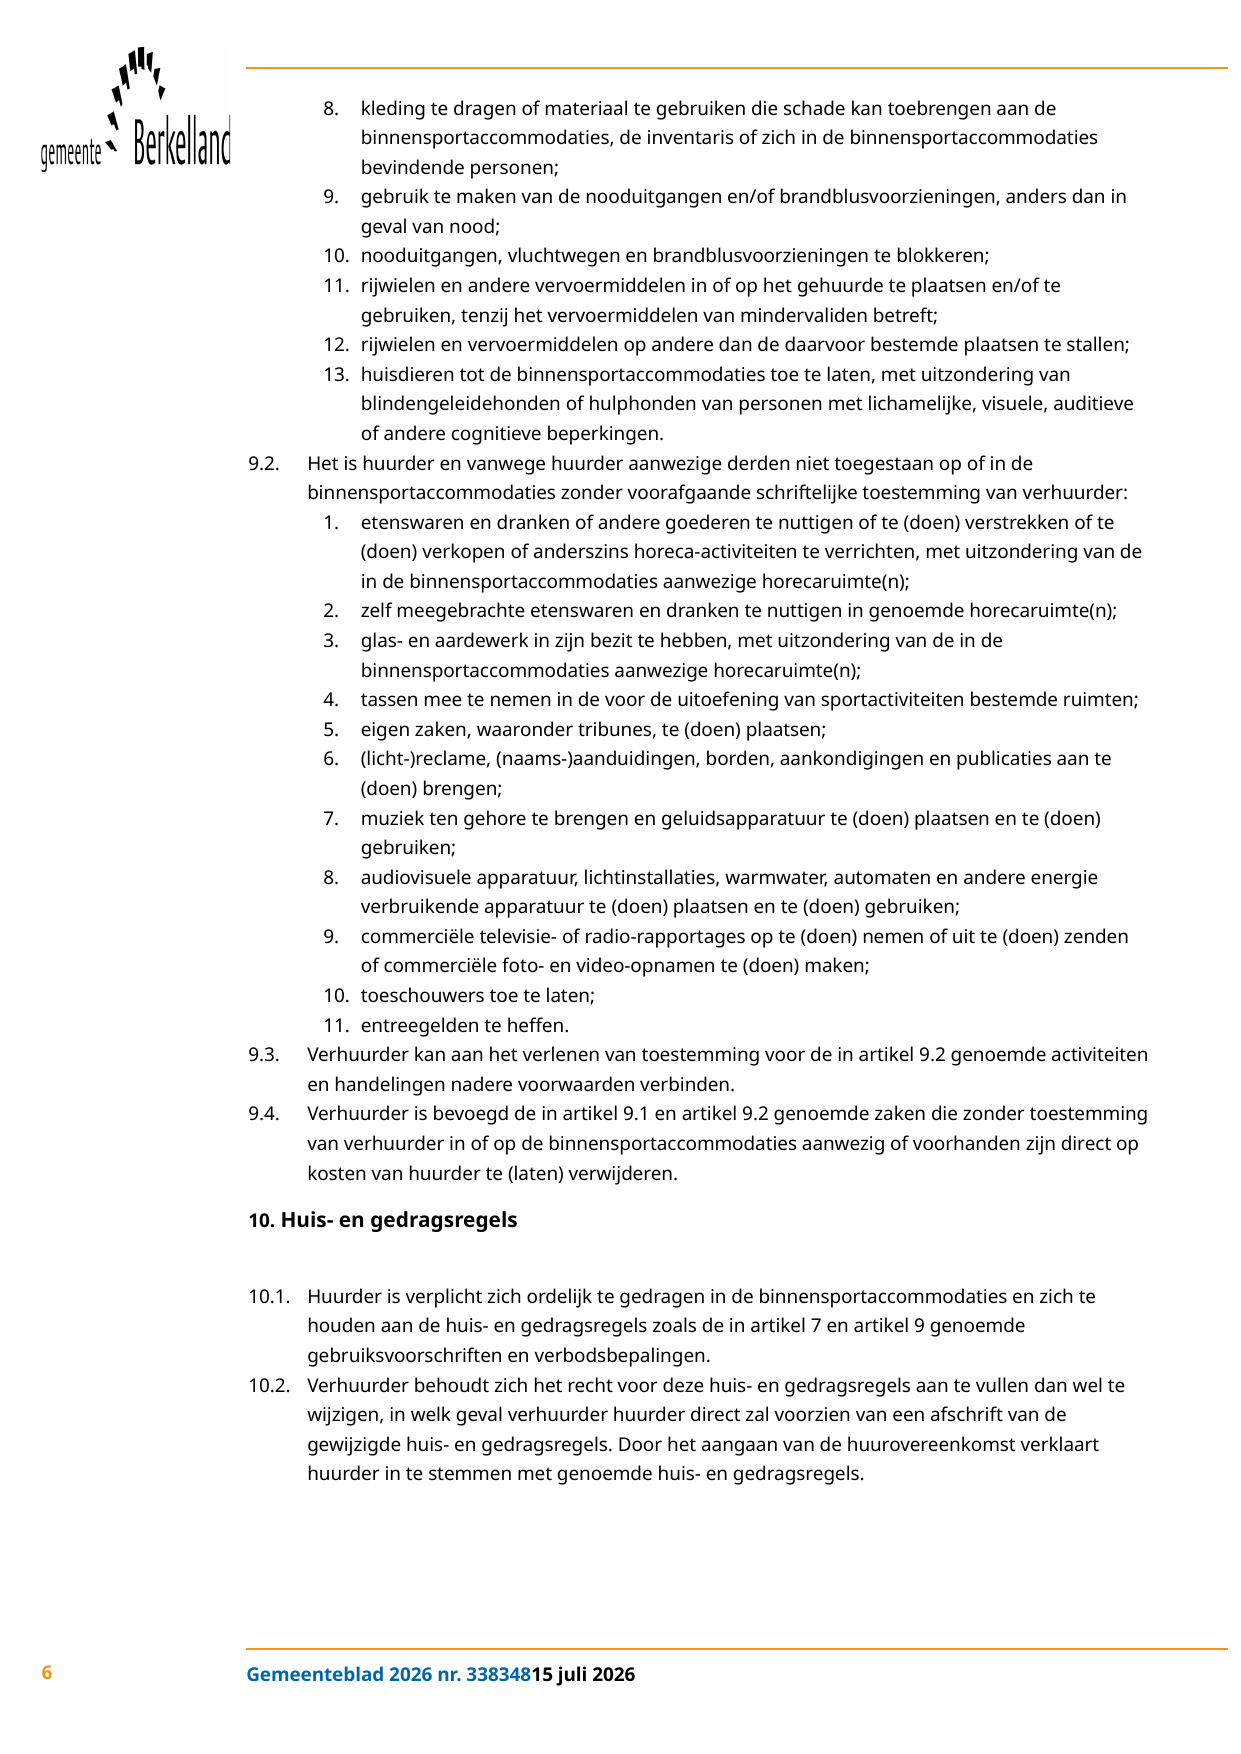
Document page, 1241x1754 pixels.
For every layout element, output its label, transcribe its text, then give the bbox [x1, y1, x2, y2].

picture [41, 47, 231, 172]
list nooduitgangen, vluchtwegen en brandblusvoorzieningen te blokkeren; [323, 243, 1152, 268]
list zelf meegebrachte etenswaren en dranken te nuttigen in genoemde horecaruimte(n); [323, 598, 1152, 623]
list gebruik te maken van de nooduitgangen en/of brandblusvoorzieningen, anders dan in geval van nood; [323, 183, 1152, 239]
list Verhuurder is bevoegd de in artikel 9.1 en artikel 9.2 genoemde zaken die zonder toestemming van verhuurder in of op de binnensportaccommodaties aanwezig of voorhanden zijn direct op kosten van huurder te (laten) verwijderen. [248, 1101, 1152, 1186]
list etenswaren en dranken of andere goederen te nuttigen of te (doen) verstrekken of te (doen) verkopen of anderszins horeca-activiteiten te verrichten, met uitzondering van de in de binnensportaccommodaties aanwezige horecaruimte(n); [323, 509, 1152, 594]
list Verhuurder kan aan het verlenen van toestemming voor de in artikel 9.2 genoemde activiteiten en handelingen nadere voorwaarden verbinden. [248, 1041, 1152, 1097]
list entreegelden te heffen. [323, 1012, 1152, 1038]
list (licht-)reclame, (naams-)aanduidingen, borden, aankondigingen en publicaties aan te (doen) brengen; [323, 746, 1152, 801]
list tassen mee te nemen in de voor de uitoefening van sportactiviteiten bestemde ruimten; [323, 686, 1152, 712]
list Verhuurder behoudt zich het recht voor deze huis- en gedragsregels aan te vullen dan wel te wijzigen, in welk geval verhuurder huurder direct zal voorzien van een afschrift van de gewijzigde huis- en gedragsregels. Door het aangaan van de huurovereenkomst verklaart huurder in te stemmen met genoemde huis- en gedragsregels. [248, 1372, 1152, 1486]
list Huurder is verplicht zich ordelijk te gedragen in de binnensportaccommodaties en zich te houden aan de huis- en gedragsregels zoals de in artikel 7 en artikel 9 genoemde gebruiksvoorschriften en verbodsbepalingen. [248, 1283, 1152, 1368]
list Het is huurder en vanwege huurder aanwezige derden niet toegestaan op of in de binnensportaccommodaties zonder voorafgaande schriftelijke toestemming van verhuurder: [248, 450, 1152, 505]
list audiovisuele apparatuur, lichtinstallaties, warmwater, automaten en andere energie verbruikende apparatuur te (doen) plaatsen en te (doen) gebruiken; [323, 864, 1152, 919]
list kleding te dragen of materiaal te gebruiken die schade kan toebrengen aan de binnensportaccommodaties, de inventaris of zich in de binnensportaccommodaties bevindende personen; [323, 95, 1152, 180]
list toeschouwers toe te laten; [323, 982, 1152, 1008]
list muziek ten gehore te brengen en geluidsapparatuur te (doen) plaatsen en te (doen) gebruiken; [323, 805, 1152, 860]
list huisdieren tot de binnensportaccommodaties toe te laten, met uitzondering van blindengeleidehonden of hulphonden van personen met lichamelijke, visuele, auditieve of andere cognitieve beperkingen. [323, 361, 1152, 446]
list commerciële televisie- of radio-rapportages op te (doen) nemen of uit te (doen) zenden of commerciële foto- en video-opnamen te (doen) maken; [323, 923, 1152, 978]
list rijwielen en vervoermiddelen op andere dan de daarvoor bestemde plaatsen te stallen; [323, 331, 1152, 357]
list rijwielen en andere vervoermiddelen in of op het gehuurde te plaatsen en/of te gebruiken, tenzij het vervoermiddelen van mindervaliden betreft; [323, 272, 1152, 328]
list eigen zaken, waaronder tribunes, te (doen) plaatsen; [323, 716, 1152, 742]
text 10. Huis- en gedragsregels [248, 1205, 1152, 1234]
list glas- en aardewerk in zijn bezit te hebben, met uitzondering van de in de binnensportaccommodaties aanwezige horecaruimte(n); [323, 627, 1152, 683]
